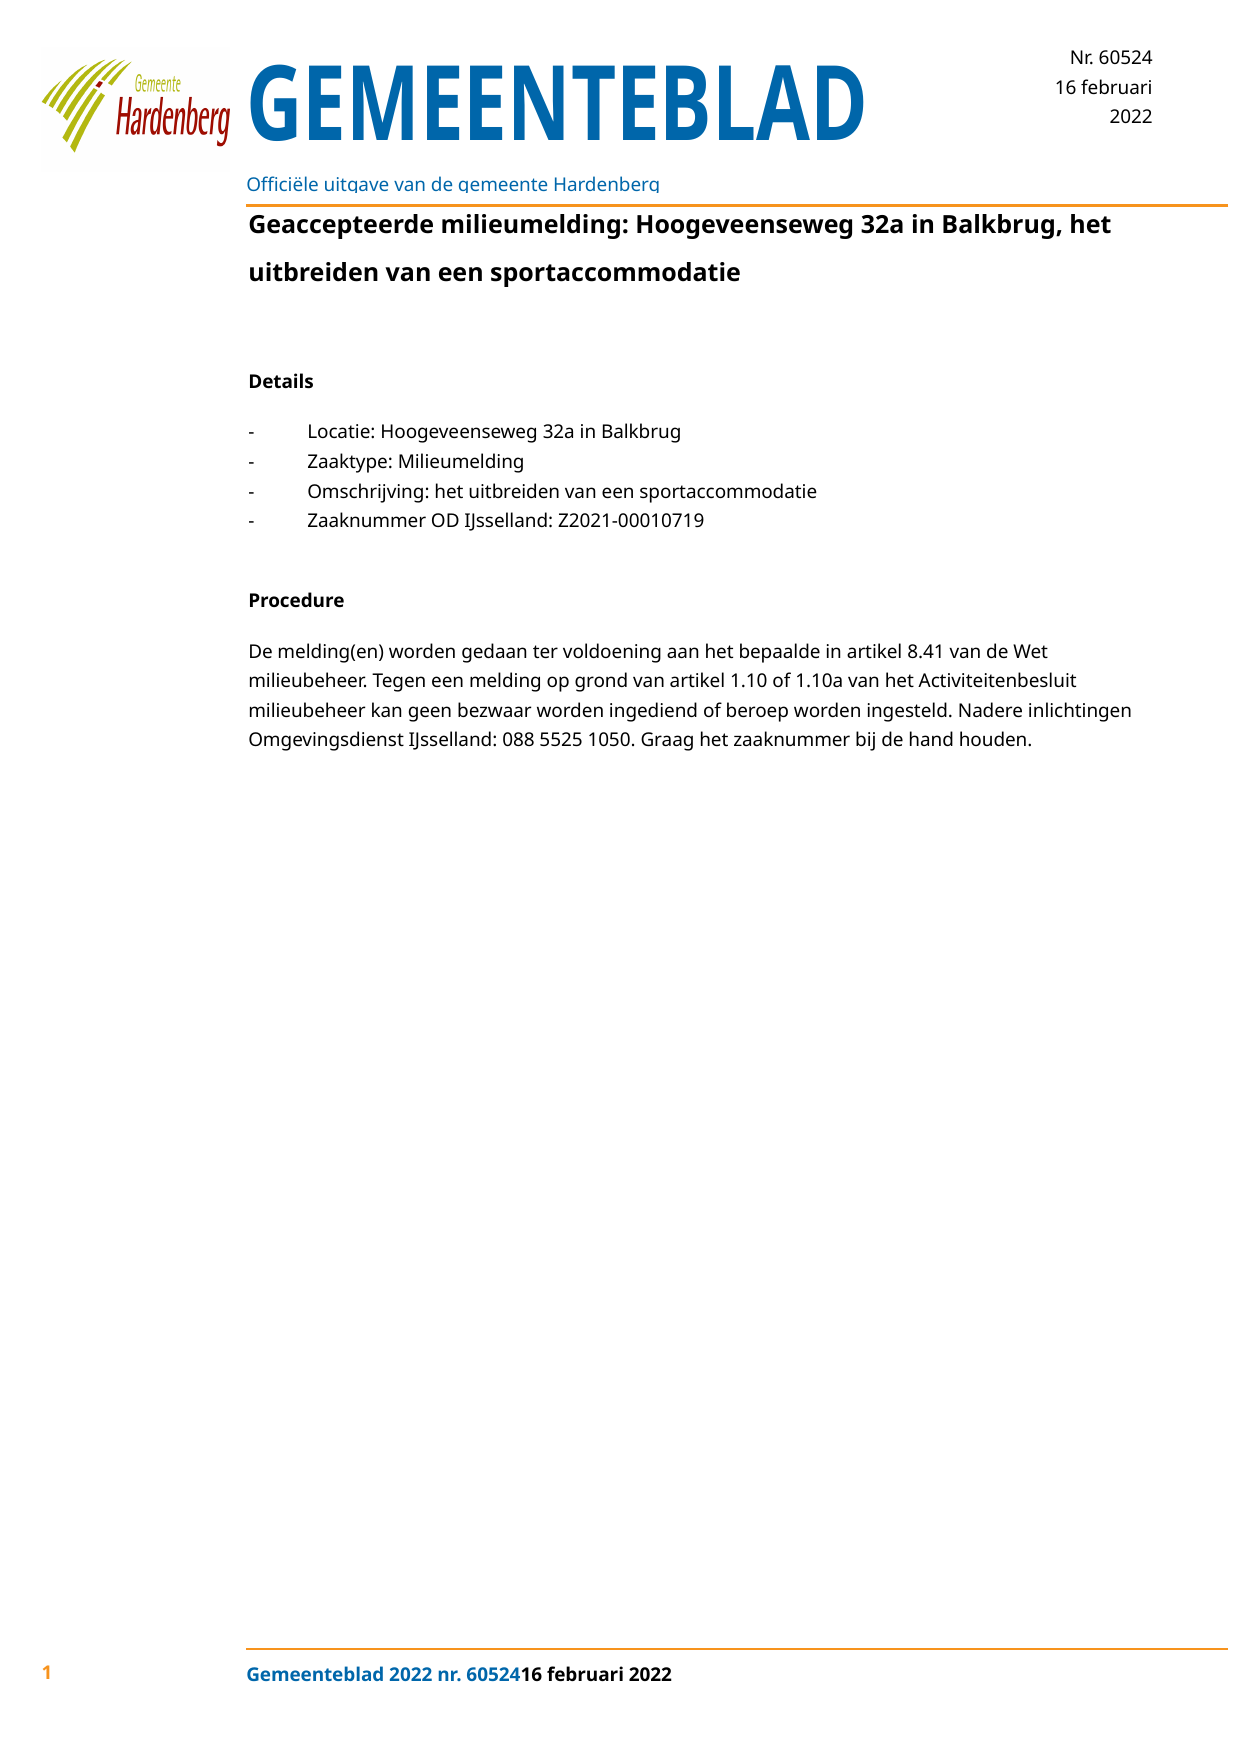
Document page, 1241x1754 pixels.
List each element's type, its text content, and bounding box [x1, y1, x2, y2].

text Geaccepteerde milieumelding: Hoogeveenseweg 32a in Balkbrug, het uitbreiden van een sportaccommodatie [248, 207, 1152, 288]
picture [41, 47, 231, 172]
list Zaaknummer OD IJsselland: Z2021-00010719 [248, 507, 1152, 533]
list Omschrijving: het uitbreiden van een sportaccommodatie [248, 478, 1152, 504]
list Zaaktype: Milieumelding [248, 448, 1152, 474]
text De melding(en) worden gedaan ter voldoening aan het bepaalde in artikel 8.41 van de Wet milieubeheer. Tegen een melding op grond van artikel 1.10 of 1.10a van het Activiteitenbesluit milieubeheer kan geen bezwaar worden ingediend of beroep worden ingesteld. Nadere inlichtingen Omgevingsdienst IJsselland: 088 5525 1050. Graag het zaaknummer bij de hand houden. [248, 638, 1152, 752]
text Details [248, 368, 1152, 394]
list Locatie: Hoogeveenseweg 32a in Balkbrug [248, 419, 1152, 444]
text Procedure [248, 587, 1152, 613]
